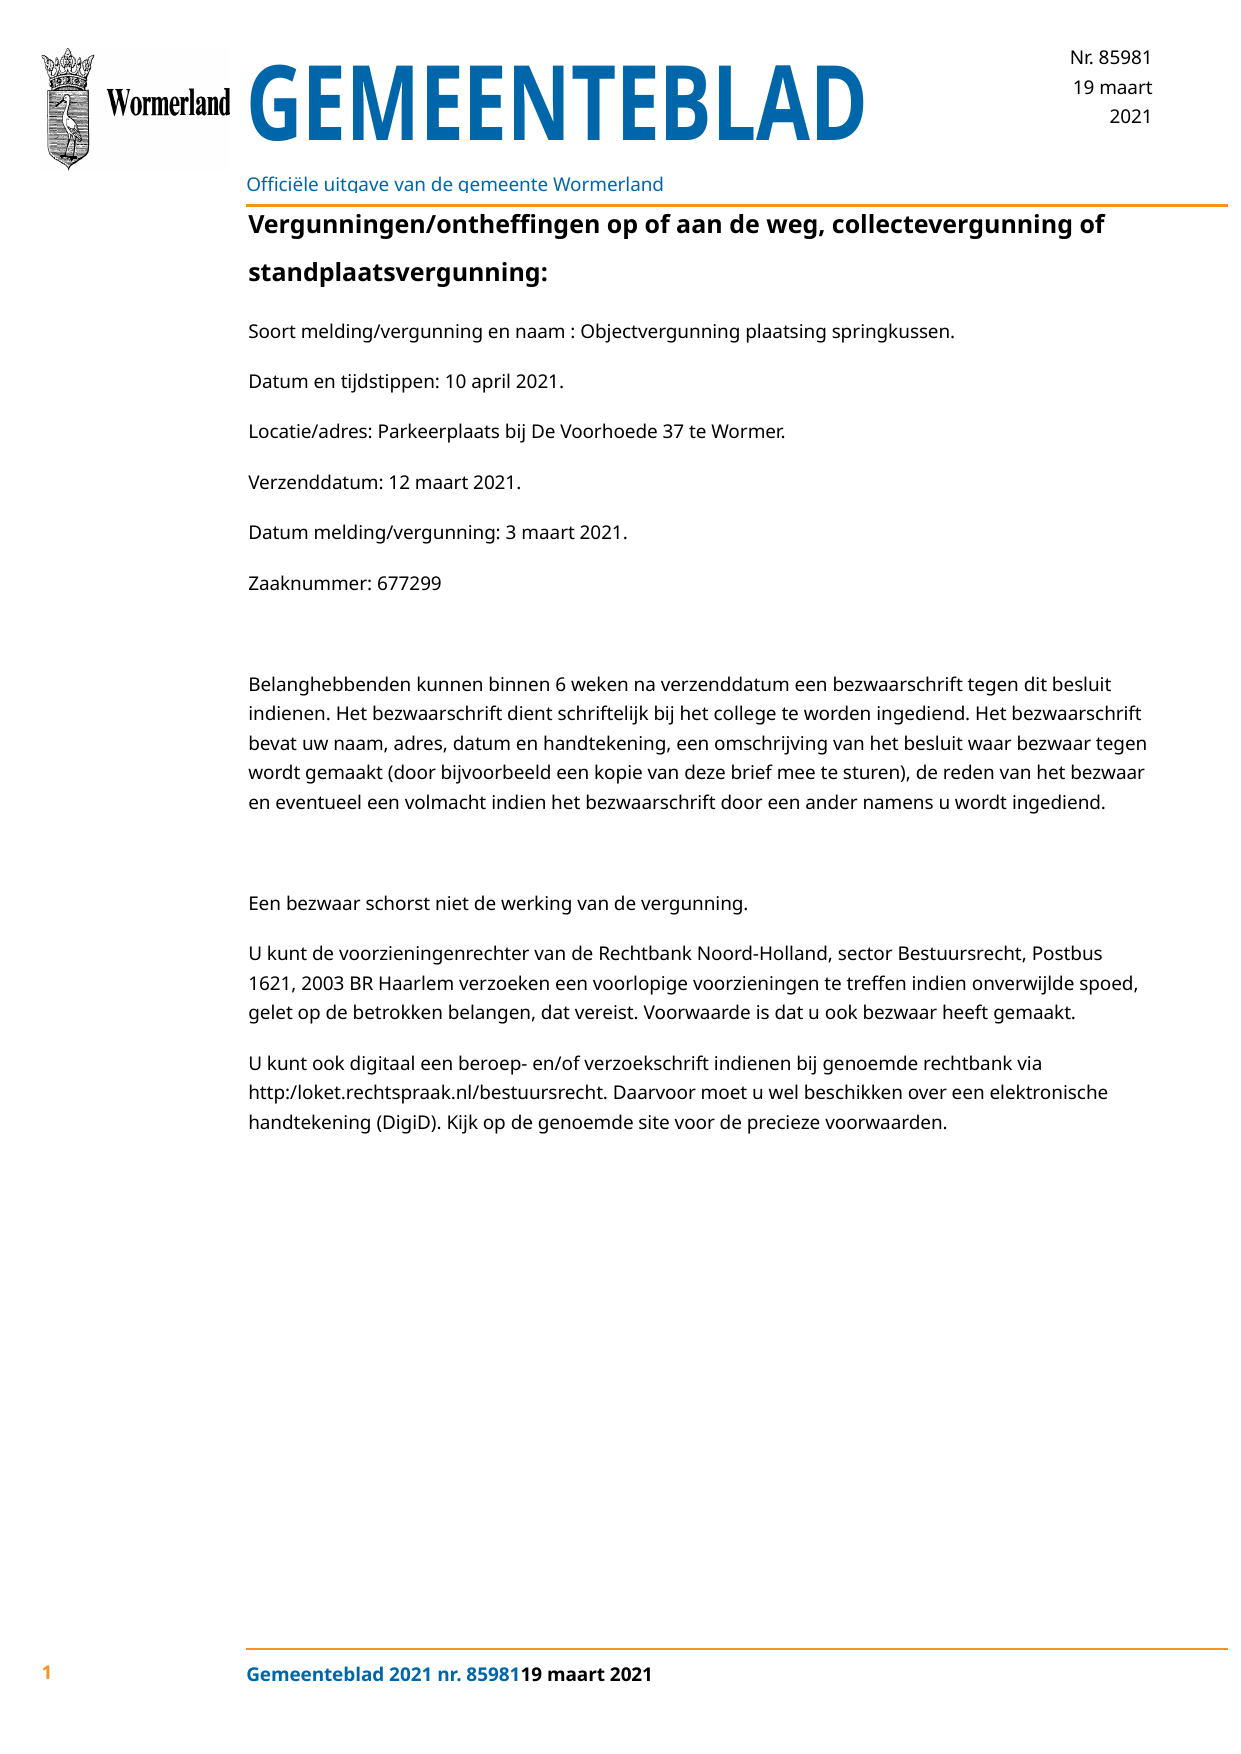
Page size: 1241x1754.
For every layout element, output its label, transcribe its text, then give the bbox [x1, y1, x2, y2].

text Locatie/adres: Parkeerplaats bij De Voorhoede 37 te Wormer. [248, 419, 1152, 444]
text Soort melding/vergunning en naam : Objectvergunning plaatsing springkussen. [248, 318, 1152, 344]
text Datum melding/vergunning: 3 maart 2021. [248, 519, 1152, 545]
text U kunt ook digitaal een beroep- en/of verzoekschrift indienen bij genoemde rechtbank via http:/loket.rechtspraak.nl/bestuursrecht. Daarvoor moet u wel beschikken over een elektronische handtekening (DigiD). Kijk op de genoemde site voor de precieze voorwaarden. [248, 1050, 1152, 1135]
text Verzenddatum: 12 maart 2021. [248, 469, 1152, 495]
text Datum en tijdstippen: 10 april 2021. [248, 368, 1152, 394]
text U kunt de voorzieningenrechter van de Rechtbank Noord-Holland, sector Bestuursrecht, Postbus 1621, 2003 BR Haarlem verzoeken een voorlopige voorzieningen te treffen indien onverwijlde spoed, gelet op de betrokken belangen, dat vereist. Voorwaarde is dat u ook bezwaar heeft gemaakt. [248, 940, 1152, 1025]
text Een bezwaar schorst niet de werking van de vergunning. [248, 890, 1152, 916]
picture [41, 47, 231, 172]
text Vergunningen/ontheffingen op of aan de weg, collectevergunning of standplaatsvergunning: [248, 207, 1152, 288]
text Belanghebbenden kunnen binnen 6 weken na verzenddatum een bezwaarschrift tegen dit besluit indienen. Het bezwaarschrift dient schriftelijk bij het college te worden ingediend. Het bezwaarschrift bevat uw naam, adres, datum en handtekening, een omschrijving van het besluit waar bezwaar tegen wordt gemaakt (door bijvoorbeeld een kopie van deze brief mee te sturen), de reden van het bezwaar en eventueel een volmacht indien het bezwaarschrift door een ander namens u wordt ingediend. [248, 671, 1152, 815]
text Zaaknummer: 677299 [248, 570, 1152, 596]
